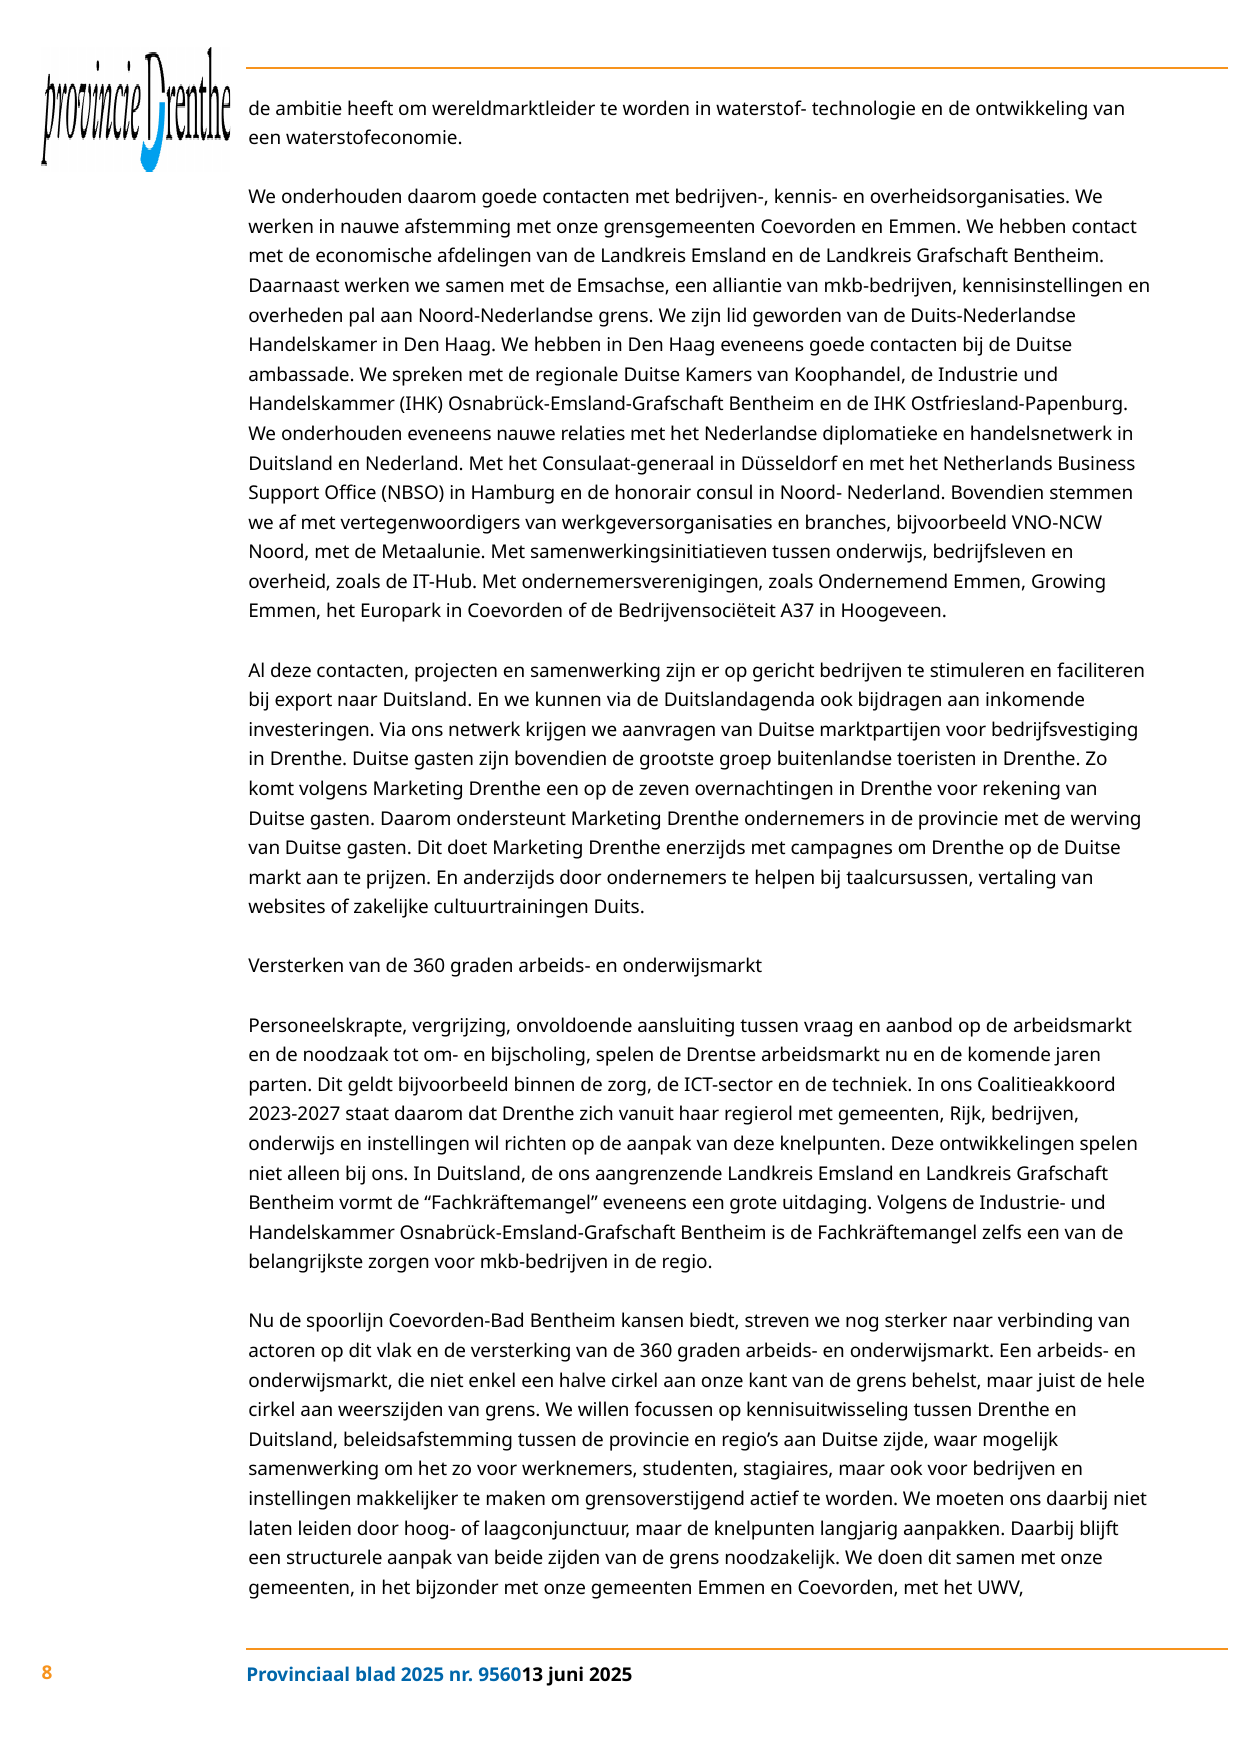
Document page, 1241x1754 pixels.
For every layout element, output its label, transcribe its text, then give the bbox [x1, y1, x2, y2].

text Nu de spoorlijn Coevorden-Bad Bentheim kansen biedt, streven we nog sterker naar verbinding van actoren op dit vlak en de versterking van de 360 graden arbeids- en onderwijsmarkt. Een arbeids- en onderwijsmarkt, die niet enkel een halve cirkel aan onze kant van de grens behelst, maar juist de hele cirkel aan weerszijden van grens. We willen focussen op kennisuitwisseling tussen Drenthe en Duitsland, beleidsafstemming tussen de provincie en regio’s aan Duitse zijde, waar mogelijk samenwerking om het zo voor werknemers, studenten, stagiaires, maar ook voor bedrijven en instellingen makkelijker te maken om grensoverstijgend actief te worden. We moeten ons daarbij niet laten leiden door hoog- of laagconjunctuur, maar de knelpunten langjarig aanpakken. Daarbij blijft een structurele aanpak van beide zijden van de grens noodzakelijk. We doen dit samen met onze gemeenten, in het bijzonder met onze gemeenten Emmen en Coevorden, met het UWV, [248, 1308, 1152, 1600]
text Personeelskrapte, vergrijzing, onvoldoende aansluiting tussen vraag en aanbod op de arbeidsmarkt en de noodzaak tot om- en bijscholing, spelen de Drentse arbeidsmarkt nu en de komende jaren parten. Dit geldt bijvoorbeeld binnen de zorg, de ICT-sector en de techniek. In ons Coalitieakkoord 2023-2027 staat daarom dat Drenthe zich vanuit haar regierol met gemeenten, Rijk, bedrijven, onderwijs en instellingen wil richten op de aanpak van deze knelpunten. Deze ontwikkelingen spelen niet alleen bij ons. In Duitsland, de ons aangrenzende Landkreis Emsland en Landkreis Grafschaft Bentheim vormt de “Fachkräftemangel” eveneens een grote uitdaging. Volgens de Industrie- und Handelskammer Osnabrück-Emsland-Grafschaft Bentheim is de Fachkräftemangel zelfs een van de belangrijkste zorgen voor mkb-bedrijven in de regio. [248, 1012, 1152, 1274]
picture [41, 47, 231, 172]
text Al deze contacten, projecten en samenwerking zijn er op gericht bedrijven te stimuleren en faciliteren bij export naar Duitsland. En we kunnen via de Duitslandagenda ook bijdragen aan inkomende investeringen. Via ons netwerk krijgen we aanvragen van Duitse marktpartijen voor bedrijfsvestiging in Drenthe. Duitse gasten zijn bovendien de grootste groep buitenlandse toeristen in Drenthe. Zo komt volgens Marketing Drenthe een op de zeven overnachtingen in Drenthe voor rekening van Duitse gasten. Daarom ondersteunt Marketing Drenthe ondernemers in de provincie met de werving van Duitse gasten. Dit doet Marketing Drenthe enerzijds met campagnes om Drenthe op de Duitse markt aan te prijzen. En anderzijds door ondernemers te helpen bij taalcursussen, vertaling van websites of zakelijke cultuurtrainingen Duits. [248, 657, 1152, 919]
text We onderhouden daarom goede contacten met bedrijven-, kennis- en overheidsorganisaties. We werken in nauwe afstemming met onze grensgemeenten Coevorden en Emmen. We hebben contact met de economische afdelingen van de Landkreis Emsland en de Landkreis Grafschaft Bentheim. Daarnaast werken we samen met de Emsachse, een alliantie van mkb-bedrijven, kennisinstellingen en overheden pal aan Noord-Nederlandse grens. We zijn lid geworden van de Duits-Nederlandse Handelskamer in Den Haag. We hebben in Den Haag eveneens goede contacten bij de Duitse ambassade. We spreken met de regionale Duitse Kamers van Koophandel, de Industrie und Handelskammer (IHK) Osnabrück-Emsland-Grafschaft Bentheim en de IHK Ostfriesland-Papenburg. We onderhouden eveneens nauwe relaties met het Nederlandse diplomatieke en handelsnetwerk in Duitsland en Nederland. Met het Consulaat-generaal in Düsseldorf en met het Netherlands Business Support Office (NBSO) in Hamburg en de honorair consul in Noord- Nederland. Bovendien stemmen we af met vertegenwoordigers van werkgeversorganisaties en branches, bijvoorbeeld VNO-NCW Noord, met de Metaalunie. Met samenwerkingsinitiatieven tussen onderwijs, bedrijfsleven en overheid, zoals de IT-Hub. Met ondernemersverenigingen, zoals Ondernemend Emmen, Growing Emmen, het Europark in Coevorden of de Bedrijvensociëteit A37 in Hoogeveen. [248, 183, 1152, 623]
text de ambitie heeft om wereldmarktleider te worden in waterstof- technologie en de ontwikkeling van een waterstofeconomie. [248, 95, 1152, 150]
text Versterken van de 360 graden arbeids- en onderwijsmarkt [248, 953, 1152, 978]
